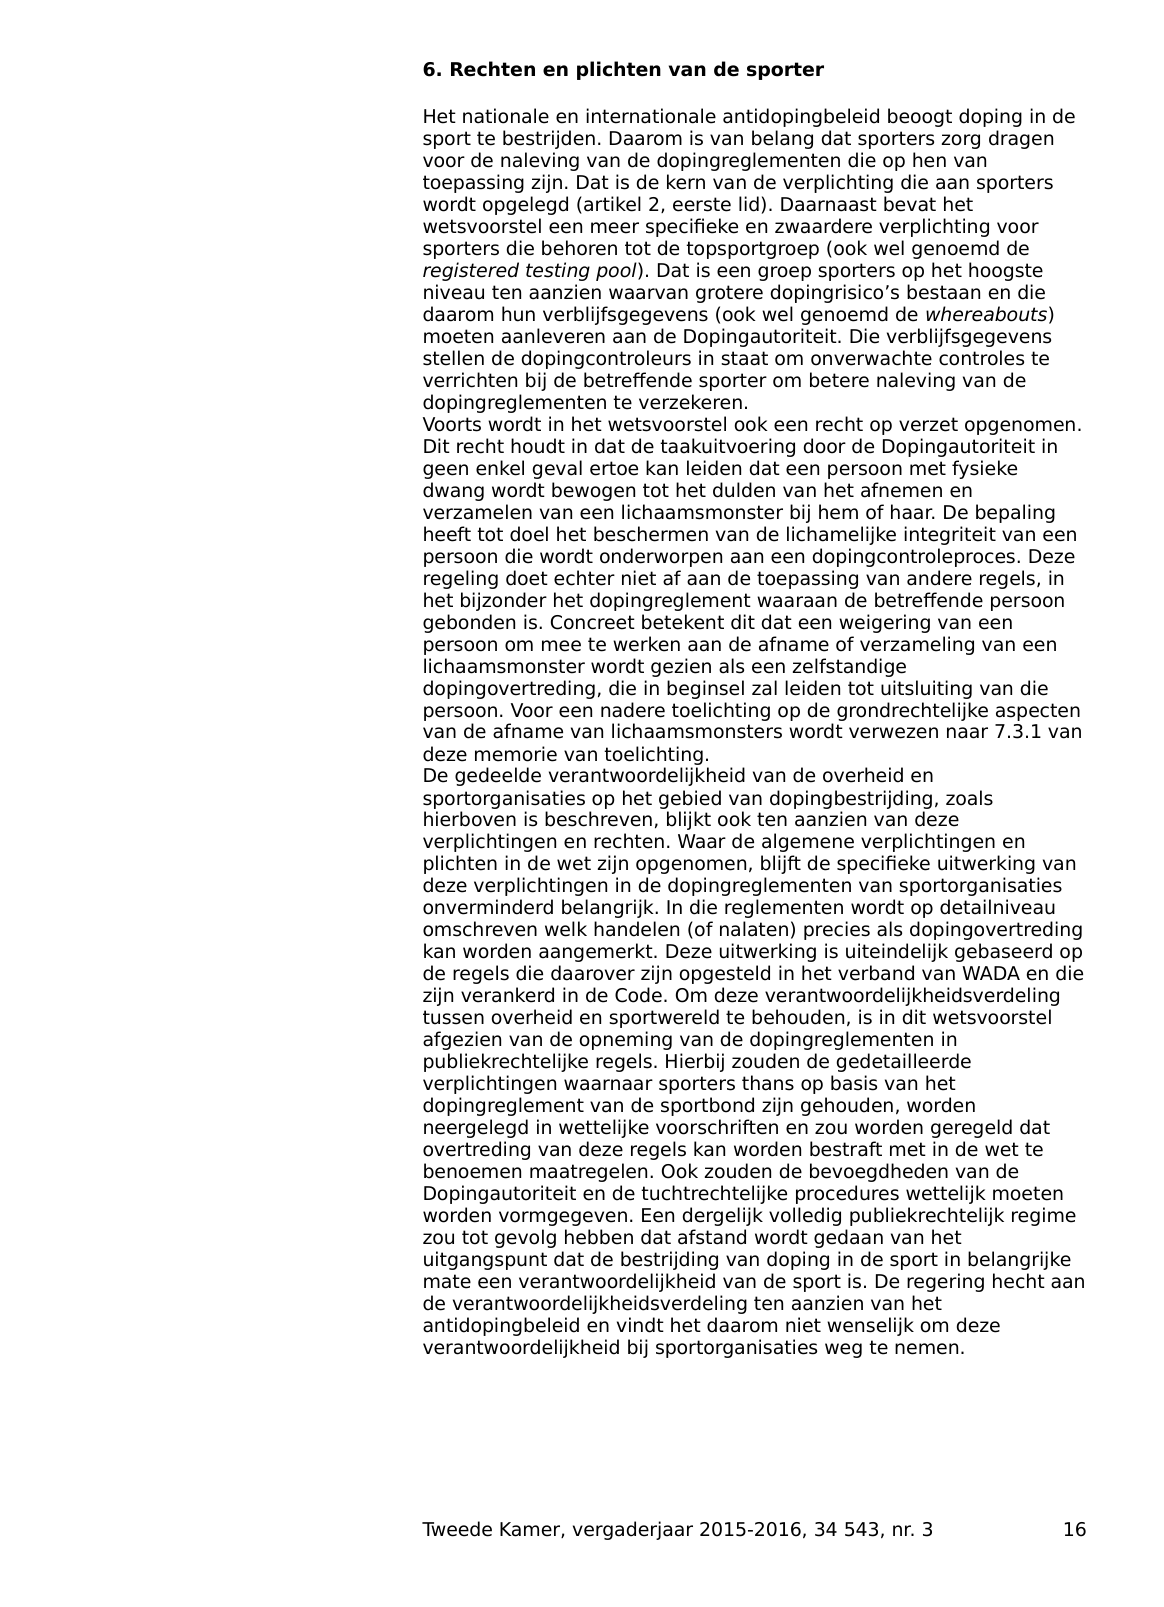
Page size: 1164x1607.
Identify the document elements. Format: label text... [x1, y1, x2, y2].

text Het nationale en internationale antidopingbeleid beoogt doping in de sport te bestrijden. Daarom is van belang dat sporters zorg dragen voor de naleving van de dopingreglementen die op hen van toepassing zijn. Dat is de kern van de verplichting die aan sporters wordt opgelegd (artikel 2, eerste lid). Daarnaast bevat het wetsvoorstel een meer specifieke en zwaardere verplichting voor sporters die behoren tot de topsportgroep (ook wel genoemd de registered testing pool). Dat is een groep sporters op het hoogste niveau ten aanzien waarvan grotere dopingrisico’s bestaan en die daarom hun verblijfsgegevens (ook wel genoemd de whereabouts) moeten aanleveren aan de Dopingautoriteit. Die verblijfsgegevens stellen de dopingcontroleurs in staat om onverwachte controles te verrichten bij de betreffende sporter om betere naleving van de dopingreglementen te verzekeren. [422, 106, 1087, 414]
subtitle 6. Rechten en plichten van de sporter [422, 59, 1087, 81]
text De gedeelde verantwoordelijkheid van de overheid en sportorganisaties op het gebied van dopingbestrijding, zoals hierboven is beschreven, blijkt ook ten aanzien van deze verplichtingen en rechten. Waar de algemene verplichtingen en plichten in de wet zijn opgenomen, blijft de specifieke uitwerking van deze verplichtingen in de dopingreglementen van sportorganisaties onverminderd belangrijk. In die reglementen wordt op detailniveau omschreven welk handelen (of nalaten) precies als dopingovertreding kan worden aangemerkt. Deze uitwerking is uiteindelijk gebaseerd op de regels die daarover zijn opgesteld in het verband van WADA en die zijn verankerd in de Code. Om deze verantwoordelijkheidsverdeling tussen overheid en sportwereld te behouden, is in dit wetsvoorstel afgezien van de opneming van de dopingreglementen in publiekrechtelijke regels. Hierbij zouden de gedetailleerde verplichtingen waarnaar sporters thans op basis van het dopingreglement van de sportbond zijn gehouden, worden neergelegd in wettelijke voorschriften en zou worden geregeld dat overtreding van deze regels kan worden bestraft met in de wet te benoemen maatregelen. Ook zouden de bevoegdheden van de Dopingautoriteit en de tuchtrechtelijke procedures wettelijk moeten worden vormgegeven. Een dergelijk volledig publiekrechtelijk regime zou tot gevolg hebben dat afstand wordt gedaan van het uitgangspunt dat de bestrijding van doping in de sport in belangrijke mate een verantwoordelijkheid van de sport is. De regering hecht aan de verantwoordelijkheidsverdeling ten aanzien van het antidopingbeleid en vindt het daarom niet wenselijk om deze verantwoordelijkheid bij sportorganisaties weg te nemen. [422, 765, 1087, 1359]
text Voorts wordt in het wetsvoorstel ook een recht op verzet opgenomen. Dit recht houdt in dat de taakuitvoering door de Dopingautoriteit in geen enkel geval ertoe kan leiden dat een persoon met fysieke dwang wordt bewogen tot het dulden van het afnemen en verzamelen van een lichaamsmonster bij hem of haar. De bepaling heeft tot doel het beschermen van de lichamelijke integriteit van een persoon die wordt onderworpen aan een dopingcontroleproces. Deze regeling doet echter niet af aan de toepassing van andere regels, in het bijzonder het dopingreglement waaraan de betreffende persoon gebonden is. Concreet betekent dit dat een weigering van een persoon om mee te werken aan de afname of verzameling van een lichaamsmonster wordt gezien als een zelfstandige dopingovertreding, die in beginsel zal leiden tot uitsluiting van die persoon. Voor een nadere toelichting op de grondrechtelijke aspecten van de afname van lichaamsmonsters wordt verwezen naar 7.3.1 van deze memorie van toelichting. [422, 414, 1087, 765]
